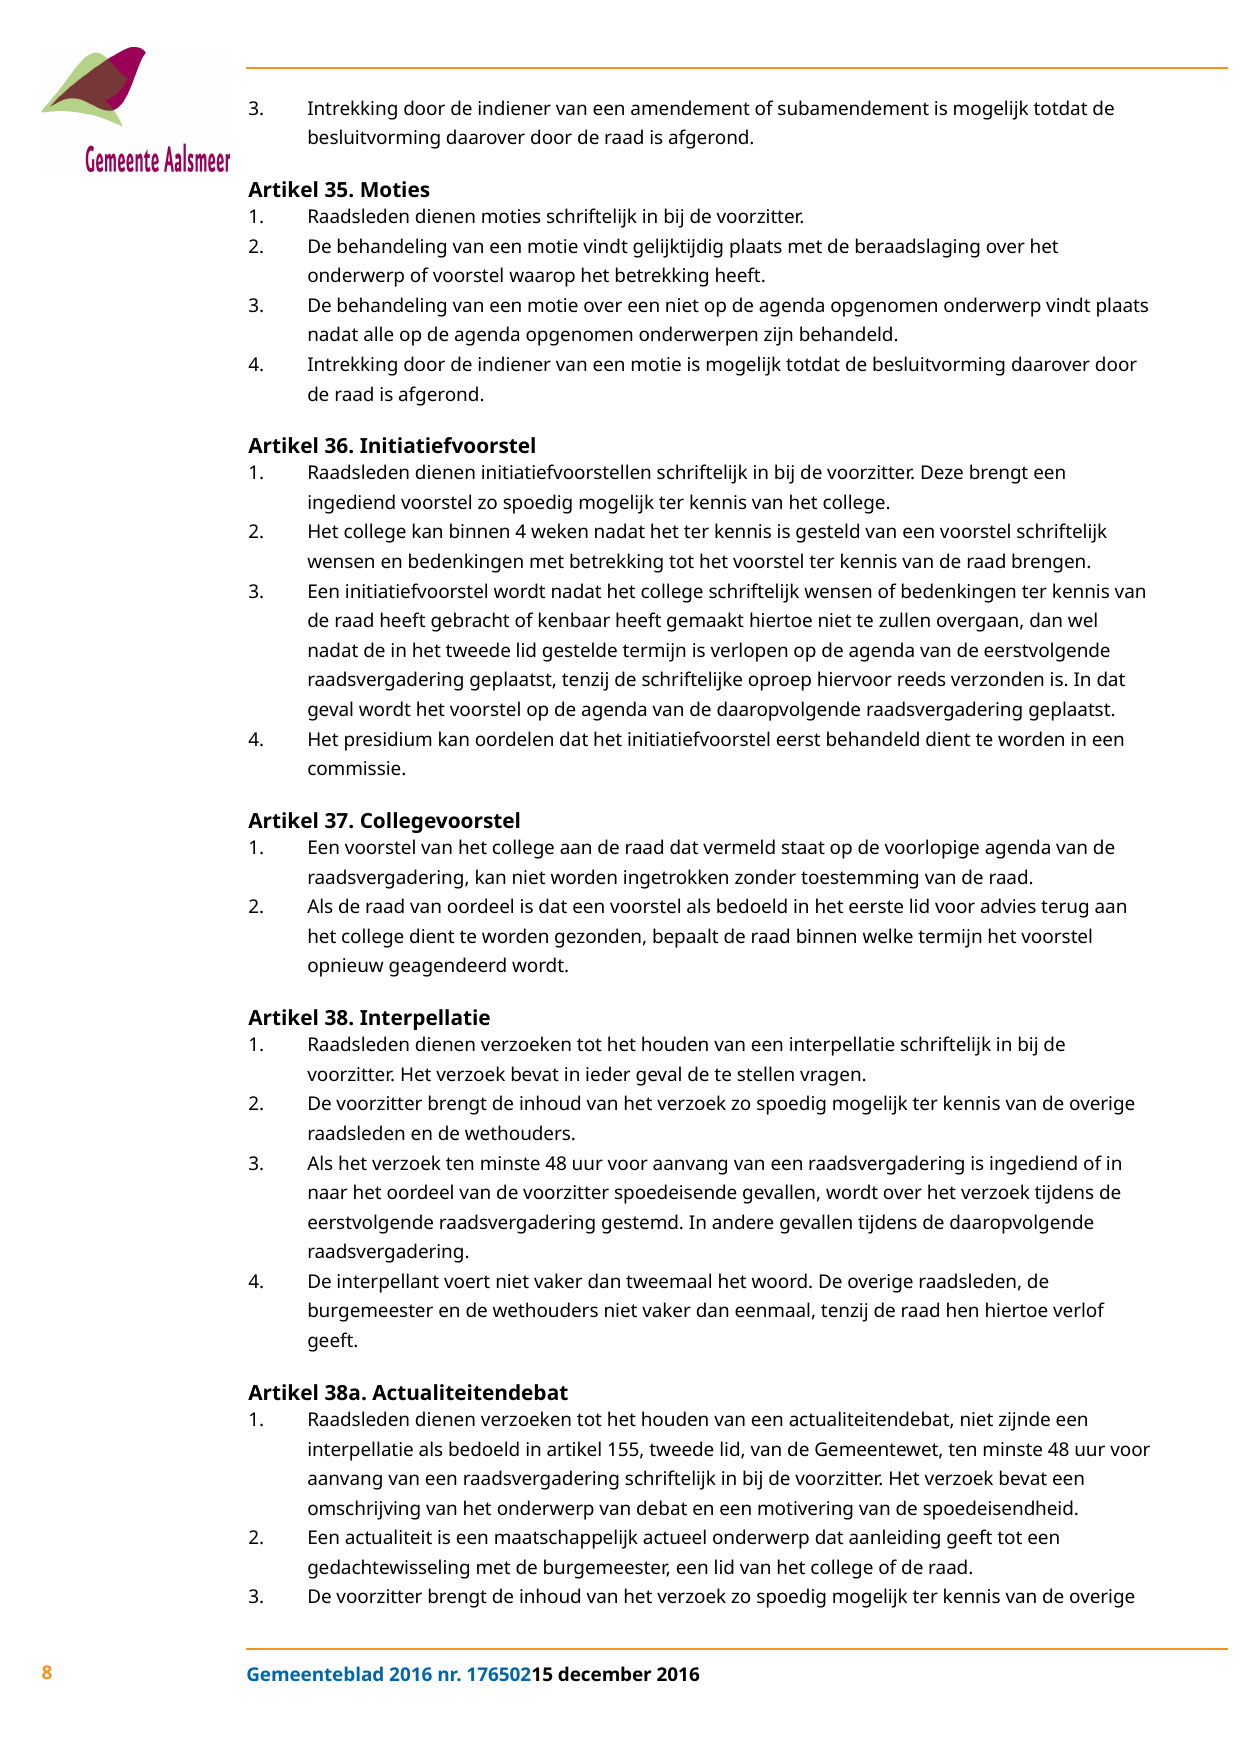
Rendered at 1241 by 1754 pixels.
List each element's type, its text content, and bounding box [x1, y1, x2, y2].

list Het college kan binnen 4 weken nadat het ter kennis is gesteld van een voorstel schriftelijk wensen en bedenkingen met betrekking tot het voorstel ter kennis van de raad brengen. [248, 519, 1152, 574]
text Artikel 36. Initiatiefvoorstel [248, 431, 1152, 459]
list Raadsleden dienen verzoeken tot het houden van een interpellatie schriftelijk in bij de voorzitter. Het verzoek bevat in ieder geval de te stellen vragen. [248, 1031, 1152, 1087]
picture [41, 47, 231, 172]
list Intrekking door de indiener van een motie is mogelijk totdat de besluitvorming daarover door de raad is afgerond. [248, 351, 1152, 406]
list Een actualiteit is een maatschappelijk actueel onderwerp dat aanleiding geeft tot een gedachtewisseling met de burgemeester, een lid van het college of de raad. [248, 1524, 1152, 1580]
list Raadsleden dienen moties schriftelijk in bij de voorzitter. [248, 203, 1152, 229]
text Artikel 37. Collegevoorstel [248, 806, 1152, 834]
list De voorzitter brengt de inhoud van het verzoek zo spoedig mogelijk ter kennis van de overige raadsleden en de wethouders. [248, 1091, 1152, 1146]
list Raadsleden dienen initiatiefvoorstellen schriftelijk in bij de voorzitter. Deze brengt een ingediend voorstel zo spoedig mogelijk ter kennis van het college. [248, 459, 1152, 515]
list De voorzitter brengt de inhoud van het verzoek zo spoedig mogelijk ter kennis van de overige [248, 1584, 1152, 1609]
list Raadsleden dienen verzoeken tot het houden van een actualiteitendebat, niet zijnde een interpellatie als bedoeld in artikel 155, tweede lid, van de Gemeentewet, ten minste 48 uur voor aanvang van een raadsvergadering schriftelijk in bij de voorzitter. Het verzoek bevat een omschrijving van het onderwerp van debat en een motivering van de spoedeisendheid. [248, 1406, 1152, 1521]
text Artikel 38. Interpellatie [248, 1003, 1152, 1031]
text Artikel 38a. Actualiteitendebat [248, 1378, 1152, 1406]
list Een voorstel van het college aan de raad dat vermeld staat op de voorlopige agenda van de raadsvergadering, kan niet worden ingetrokken zonder toestemming van de raad. [248, 834, 1152, 889]
list De behandeling van een motie vindt gelijktijdig plaats met de beraadslaging over het onderwerp of voorstel waarop het betrekking heeft. [248, 233, 1152, 288]
list Intrekking door de indiener van een amendement of subamendement is mogelijk totdat de besluitvorming daarover door de raad is afgerond. [248, 95, 1152, 150]
list De interpellant voert niet vaker dan tweemaal het woord. De overige raadsleden, de burgemeester en de wethouders niet vaker dan eenmaal, tenzij de raad hen hiertoe verlof geeft. [248, 1268, 1152, 1353]
list Als het verzoek ten minste 48 uur voor aanvang van een raadsvergadering is ingediend of in naar het oordeel van de voorzitter spoedeisende gevallen, wordt over het verzoek tijdens de eerstvolgende raadsvergadering gestemd. In andere gevallen tijdens de daaropvolgende raadsvergadering. [248, 1150, 1152, 1264]
text Artikel 35. Moties [248, 175, 1152, 203]
list Een initiatiefvoorstel wordt nadat het college schriftelijk wensen of bedenkingen ter kennis van de raad heeft gebracht of kenbaar heeft gemaakt hiertoe niet te zullen overgaan, dan wel nadat de in het tweede lid gestelde termijn is verlopen op de agenda van de eerstvolgende raadsvergadering geplaatst, tenzij de schriftelijke oproep hiervoor reeds verzonden is. In dat geval wordt het voorstel op de agenda van de daaropvolgende raadsvergadering geplaatst. [248, 578, 1152, 722]
list Het presidium kan oordelen dat het initiatiefvoorstel eerst behandeld dient te worden in een commissie. [248, 726, 1152, 781]
list Als de raad van oordeel is dat een voorstel als bedoeld in het eerste lid voor advies terug aan het college dient te worden gezonden, bepaalt de raad binnen welke termijn het voorstel opnieuw geagendeerd wordt. [248, 893, 1152, 978]
list De behandeling van een motie over een niet op de agenda opgenomen onderwerp vindt plaats nadat alle op de agenda opgenomen onderwerpen zijn behandeld. [248, 292, 1152, 347]
